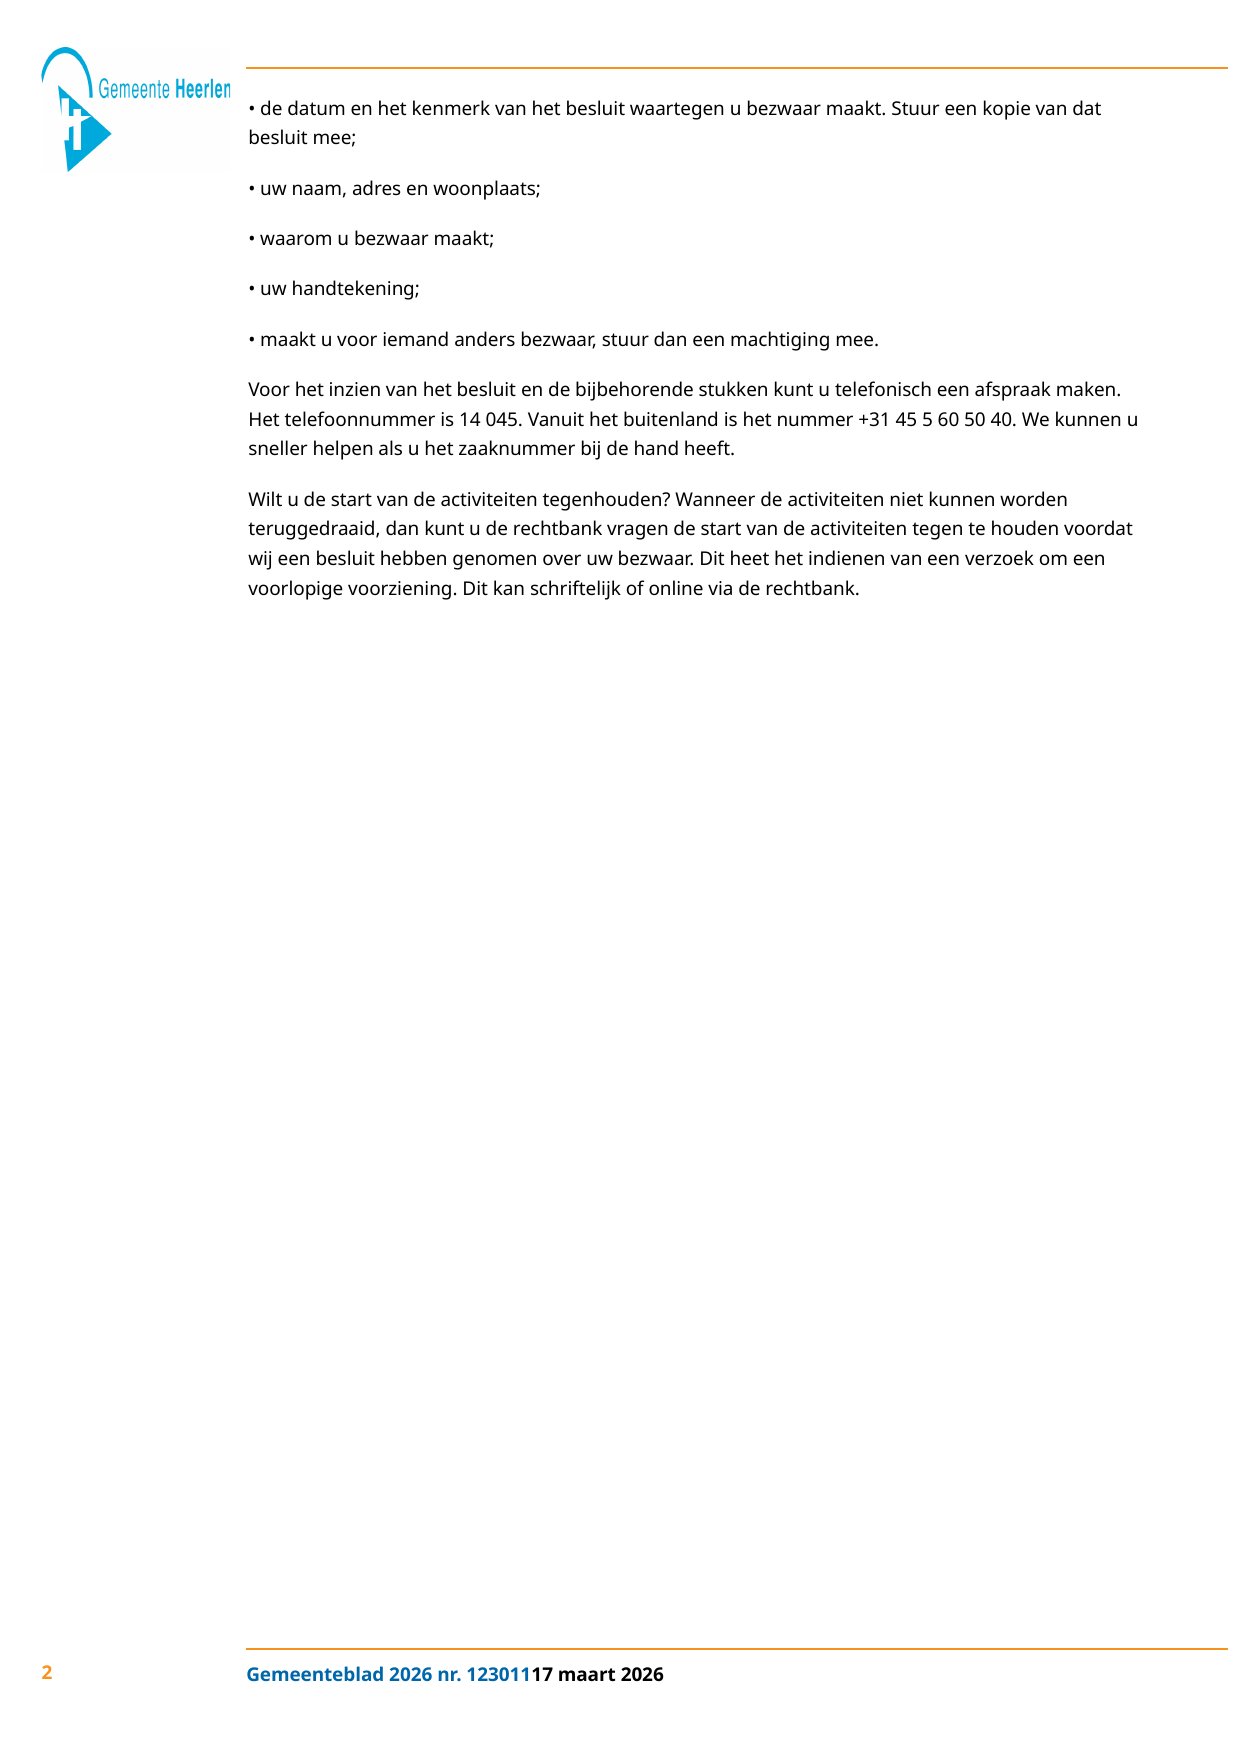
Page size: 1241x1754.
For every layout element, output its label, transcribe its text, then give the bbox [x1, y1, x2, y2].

picture [41, 47, 59, 70]
text • uw handtekening; [248, 276, 1152, 301]
text • maakt u voor iemand anders bezwaar, stuur dan een machtiging mee. [248, 326, 1152, 352]
text • uw naam, adres en woonplaats; [248, 175, 1152, 201]
text • waarom u bezwaar maakt; [248, 225, 1152, 251]
text Wilt u de start van de activiteiten tegenhouden? Wanneer de activiteiten niet kunnen worden teruggedraaid, dan kunt u de rechtbank vragen de start van de activiteiten tegen te houden voordat wij een besluit hebben genomen over uw bezwaar. Dit heet het indienen van een verzoek om een voorlopige voorziening. Dit kan schriftelijk of online via de rechtbank. [248, 486, 1152, 601]
text Voor het inzien van het besluit en de bijbehorende stukken kunt u telefonisch een afspraak maken. Het telefoonnummer is 14 045. Vanuit het buitenland is het nummer +31 45 5 60 50 40. We kunnen u sneller helpen als u het zaaknummer bij de hand heeft. [248, 376, 1152, 461]
picture [41, 47, 231, 172]
text • de datum en het kenmerk van het besluit waartegen u bezwaar maakt. Stuur een kopie van dat besluit mee; [248, 95, 1152, 150]
